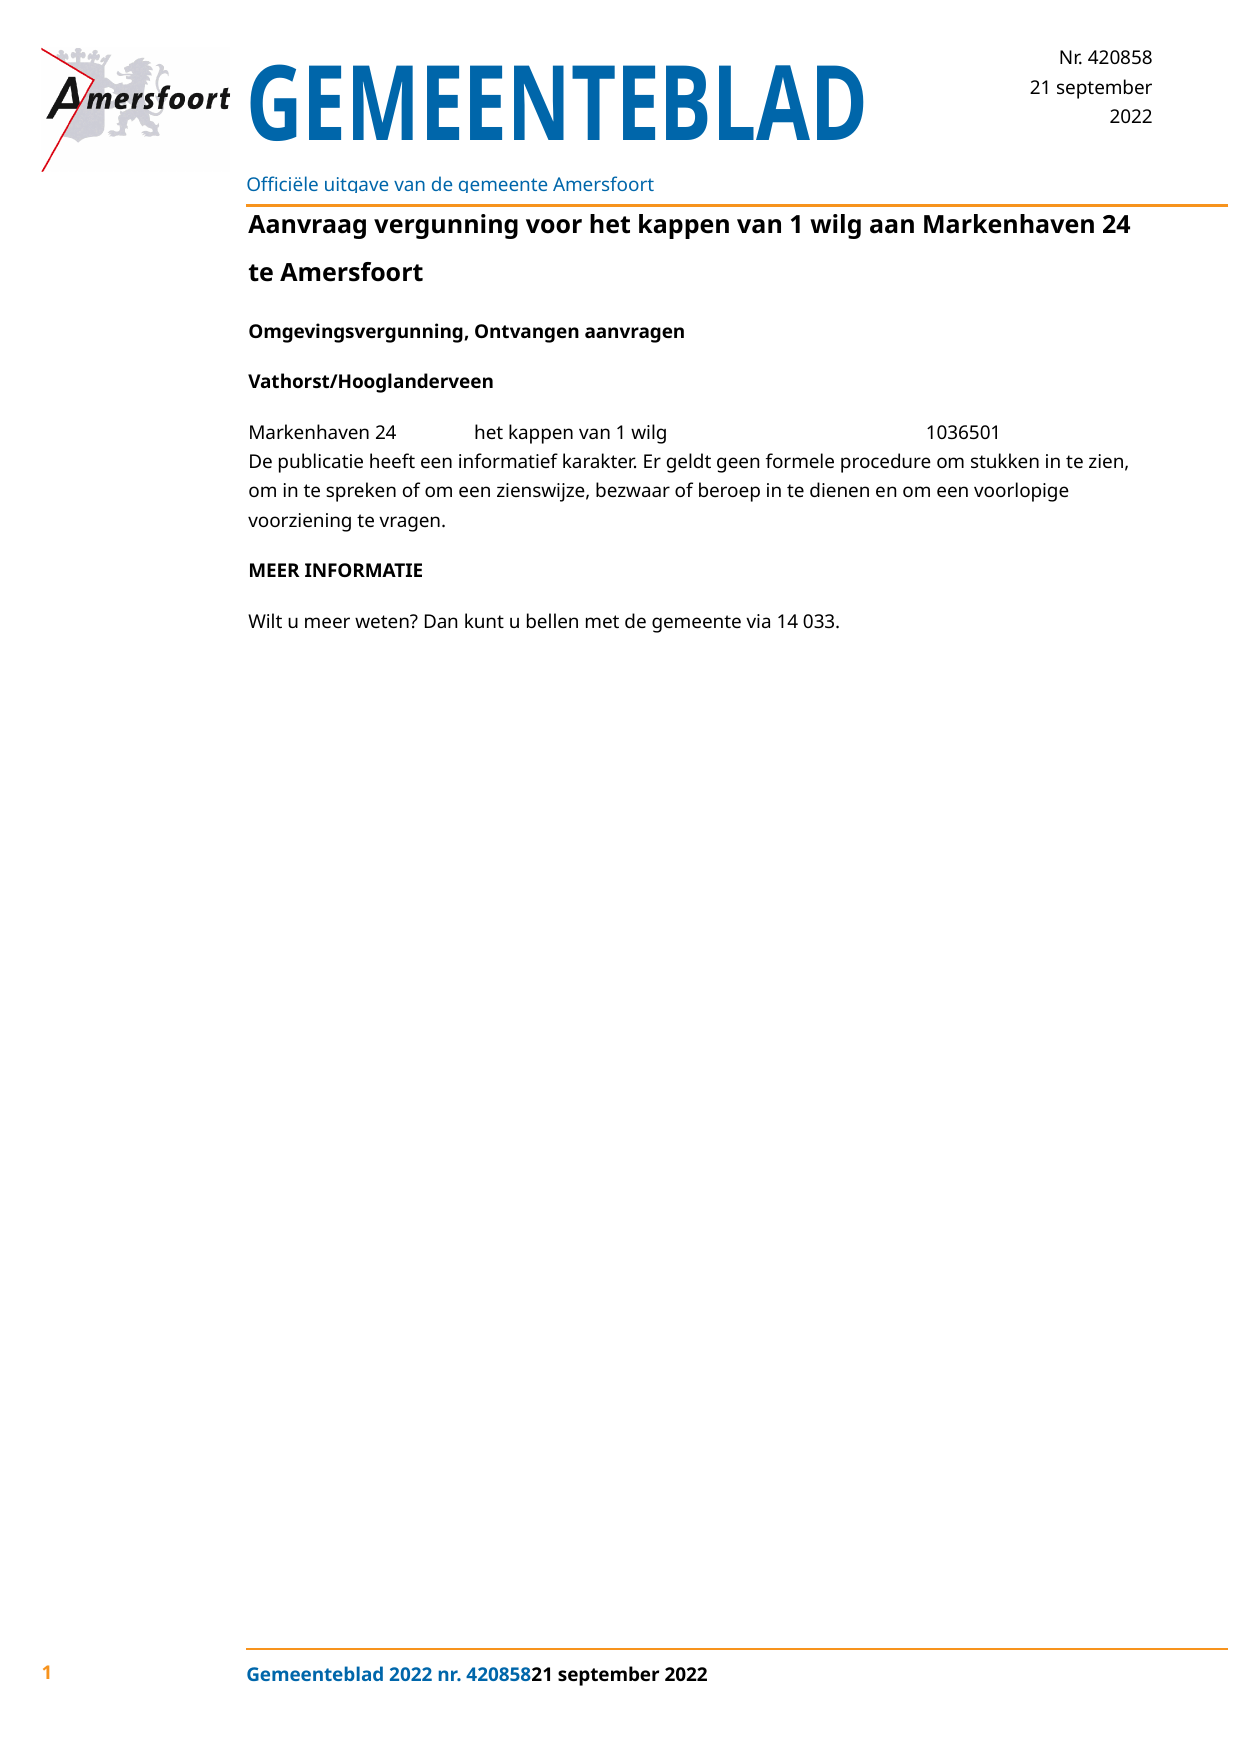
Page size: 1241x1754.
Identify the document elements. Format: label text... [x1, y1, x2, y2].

text Aanvraag vergunning voor het kappen van 1 wilg aan Markenhaven 24 te Amersfoort [248, 207, 1152, 288]
text Omgevingsvergunning, Ontvangen aanvragen [248, 318, 1152, 344]
text De publicatie heeft een informatief karakter. Er geldt geen formele procedure om stukken in te zien, om in te spreken of om een zienswijze, bezwaar of beroep in te dienen en om een voorlopige voorziening te vragen. [248, 448, 1152, 533]
table_header het kappen van 1 wilg [474, 419, 700, 444]
table_header 1036501 [926, 419, 1152, 444]
text Wilt u meer weten? Dan kunt u bellen met de gemeente via 14 033. [248, 608, 1152, 633]
text MEER INFORMATIE [248, 557, 1152, 583]
text Vathorst/Hooglanderveen [248, 368, 1152, 394]
picture [41, 47, 231, 172]
table_header [700, 419, 926, 444]
table_header Markenhaven 24 [248, 419, 474, 444]
